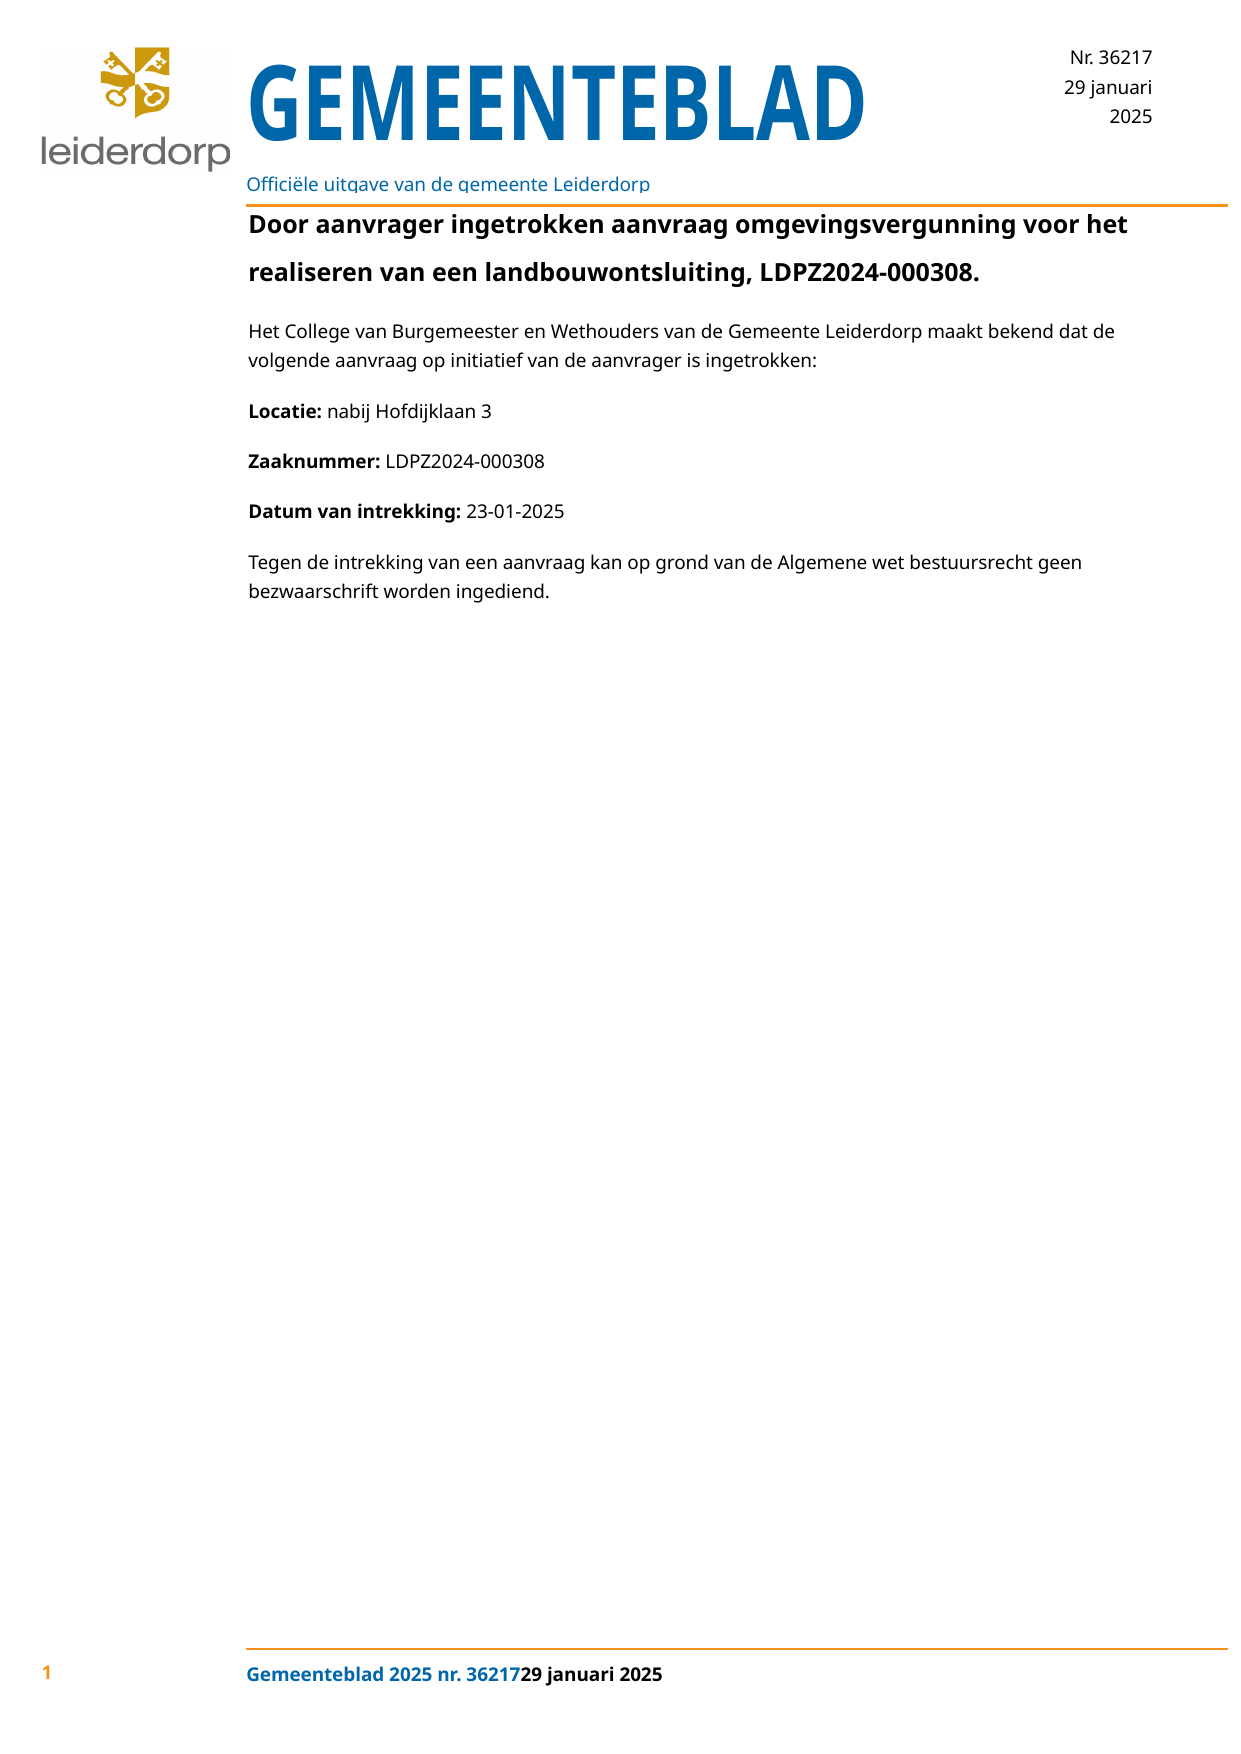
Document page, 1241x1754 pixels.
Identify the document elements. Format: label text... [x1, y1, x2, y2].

text Zaaknummer: LDPZ2024-000308 [248, 448, 1152, 474]
text Het College van Burgemeester en Wethouders van de Gemeente Leiderdorp maakt bekend dat de volgende aanvraag op initiatief van de aanvrager is ingetrokken: [248, 318, 1152, 373]
text Tegen de intrekking van een aanvraag kan op grond van de Algemene wet bestuursrecht geen bezwaarschrift worden ingediend. [248, 549, 1152, 604]
text Datum van intrekking: 23-01-2025 [248, 499, 1152, 524]
text Locatie: nabij Hofdijklaan 3 [248, 398, 1152, 424]
text Door aanvrager ingetrokken aanvraag omgevingsvergunning voor het realiseren van een landbouwontsluiting, LDPZ2024-000308. [248, 207, 1152, 288]
picture [41, 47, 231, 172]
